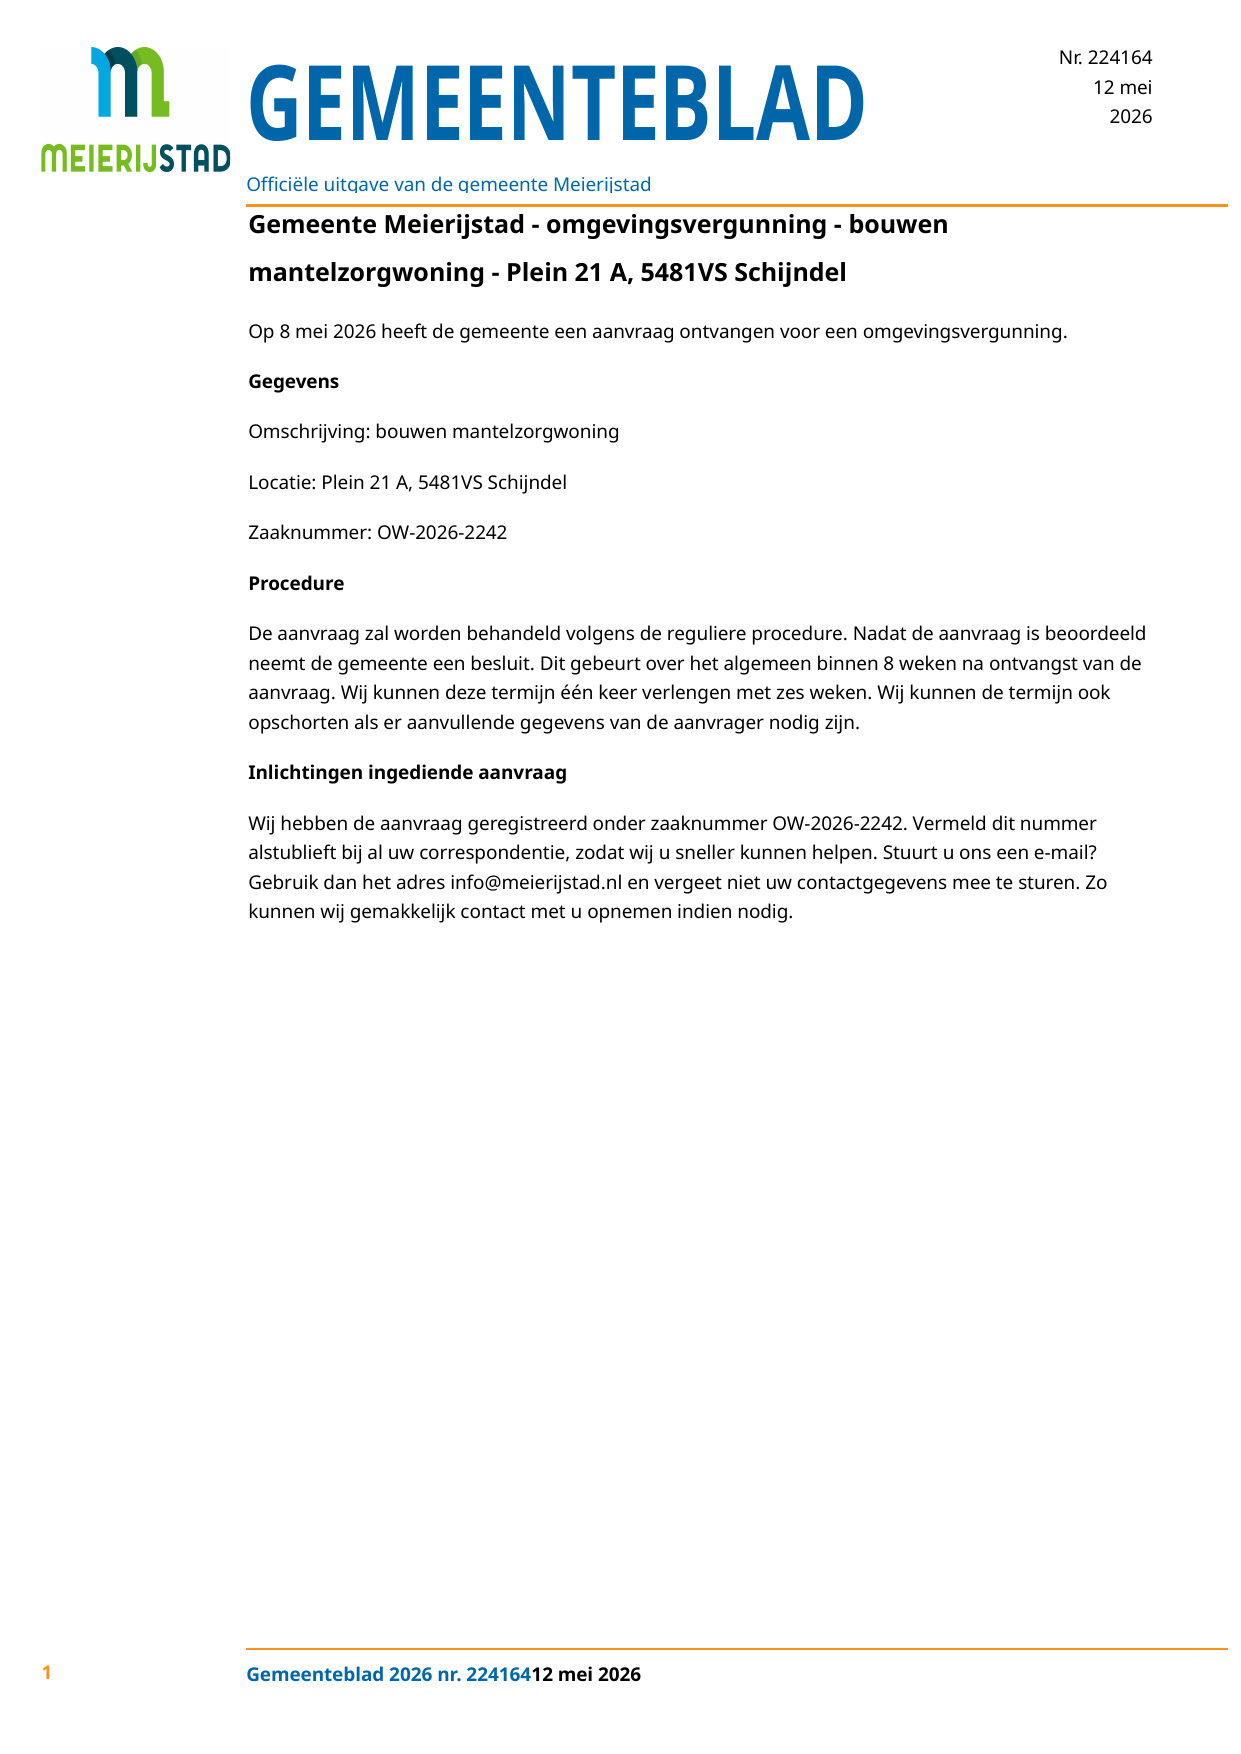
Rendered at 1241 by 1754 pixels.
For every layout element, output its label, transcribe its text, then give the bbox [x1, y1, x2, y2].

text Gegevens [248, 368, 1152, 394]
text Procedure [248, 570, 1152, 596]
text Wij hebben de aanvraag geregistreerd onder zaaknummer OW-2026-2242. Vermeld dit nummer alstublieft bij al uw correspondentie, zodat wij u sneller kunnen helpen. Stuurt u ons een e-mail? Gebruik dan het adres info@meierijstad.nl en vergeet niet uw contactgegevens mee te sturen. Zo kunnen wij gemakkelijk contact met u opnemen indien nodig. [248, 810, 1152, 924]
text Zaaknummer: OW-2026-2242 [248, 519, 1152, 545]
picture [41, 47, 231, 172]
text Inlichtingen ingediende aanvraag [248, 759, 1152, 785]
text Gemeente Meierijstad - omgevingsvergunning - bouwen mantelzorgwoning - Plein 21 A, 5481VS Schijndel [248, 207, 1152, 288]
text Omschrijving: bouwen mantelzorgwoning [248, 419, 1152, 444]
text Op 8 mei 2026 heeft de gemeente een aanvraag ontvangen voor een omgevingsvergunning. [248, 318, 1152, 344]
text Locatie: Plein 21 A, 5481VS Schijndel [248, 469, 1152, 495]
text De aanvraag zal worden behandeld volgens de reguliere procedure. Nadat de aanvraag is beoordeeld neemt de gemeente een besluit. Dit gebeurt over het algemeen binnen 8 weken na ontvangst van de aanvraag. Wij kunnen deze termijn één keer verlengen met zes weken. Wij kunnen de termijn ook opschorten als er aanvullende gegevens van de aanvrager nodig zijn. [248, 620, 1152, 735]
